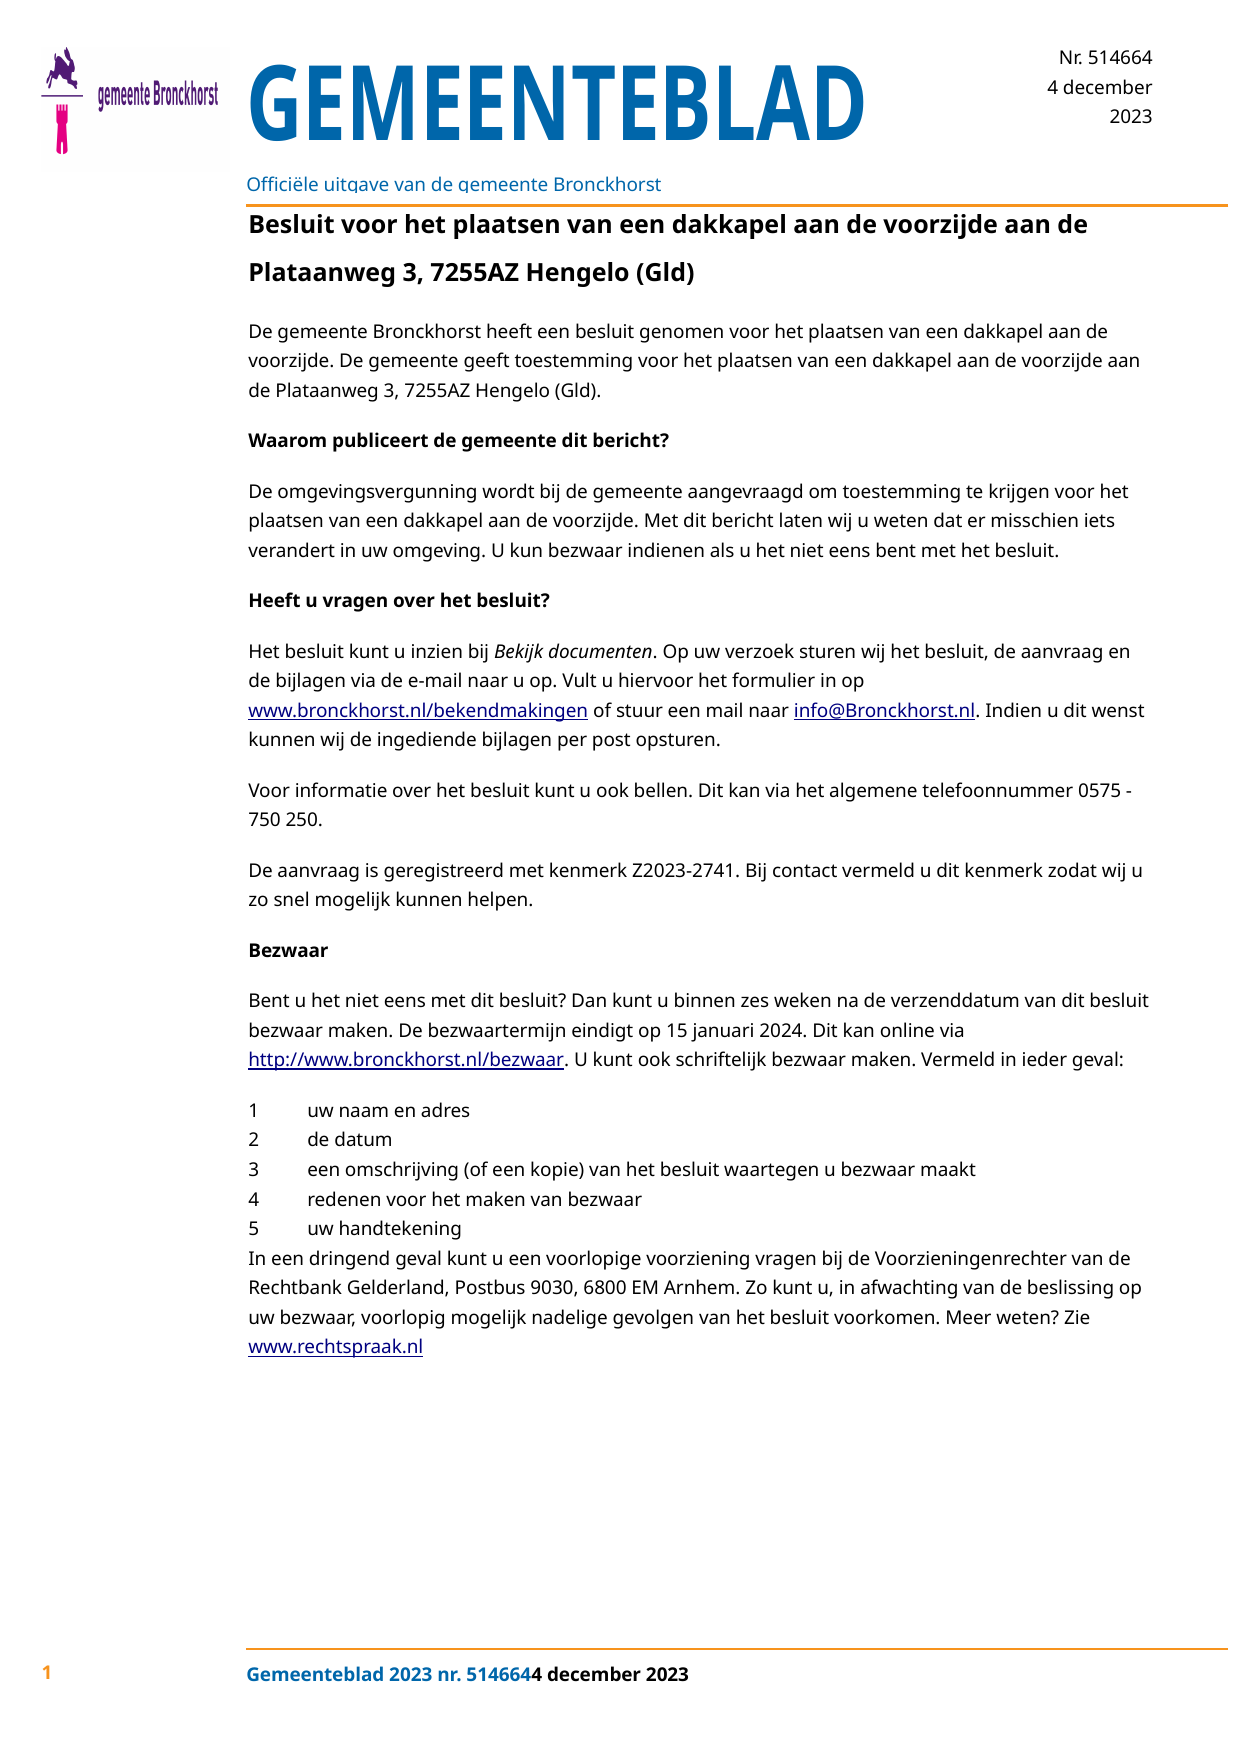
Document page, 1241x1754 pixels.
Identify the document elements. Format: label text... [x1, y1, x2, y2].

text Het besluit kunt u inzien bij Bekijk documenten. Op uw verzoek sturen wij het besluit, de aanvraag en de bijlagen via de e-mail naar u op. Vult u hiervoor het formulier in op www.bronckhorst.nl/bekendmakingen of stuur een mail naar info@Bronckhorst.nl. Indien u dit wenst kunnen wij de ingediende bijlagen per post opsturen. [248, 638, 1152, 752]
text De gemeente Bronckhorst heeft een besluit genomen voor het plaatsen van een dakkapel aan de voorzijde. De gemeente geeft toestemming voor het plaatsen van een dakkapel aan de voorzijde aan de Plataanweg 3, 7255AZ Hengelo (Gld). [248, 318, 1152, 403]
list uw naam en adres [248, 1097, 1152, 1123]
picture [41, 47, 231, 172]
list uw handtekening [248, 1215, 1152, 1241]
text Voor informatie over het besluit kunt u ook bellen. Dit kan via het algemene telefoonnummer 0575 - 750 250. [248, 777, 1152, 832]
text Besluit voor het plaatsen van een dakkapel aan de voorzijde aan de Plataanweg 3, 7255AZ Hengelo (Gld) [248, 207, 1152, 288]
text Heeft u vragen over het besluit? [248, 587, 1152, 613]
list de datum [248, 1127, 1152, 1152]
list een omschrijving (of een kopie) van het besluit waartegen u bezwaar maakt [248, 1156, 1152, 1182]
text In een dringend geval kunt u een voorlopige voorziening vragen bij de Voorzieningenrechter van de Rechtbank Gelderland, Postbus 9030, 6800 EM Arnhem. Zo kunt u, in afwachting van de beslissing op uw bezwaar, voorlopig mogelijk nadelige gevolgen van het besluit voorkomen. Meer weten? Zie www.rechtspraak.nl [248, 1245, 1152, 1359]
text Bezwaar [248, 937, 1152, 963]
text Waarom publiceert de gemeente dit bericht? [248, 427, 1152, 453]
list redenen voor het maken van bezwaar [248, 1186, 1152, 1212]
text Bent u het niet eens met dit besluit? Dan kunt u binnen zes weken na de verzenddatum van dit besluit bezwaar maken. De bezwaartermijn eindigt op 15 januari 2024. Dit kan online via http://www.bronckhorst.nl/bezwaar. U kunt ook schriftelijk bezwaar maken. Vermeld in ieder geval: [248, 987, 1152, 1072]
text De aanvraag is geregistreerd met kenmerk Z2023-2741. Bij contact vermeld u dit kenmerk zodat wij u zo snel mogelijk kunnen helpen. [248, 857, 1152, 912]
text De omgevingsvergunning wordt bij de gemeente aangevraagd om toestemming te krijgen voor het plaatsen van een dakkapel aan de voorzijde. Met dit bericht laten wij u weten dat er misschien iets verandert in uw omgeving. U kun bezwaar indienen als u het niet eens bent met het besluit. [248, 478, 1152, 563]
